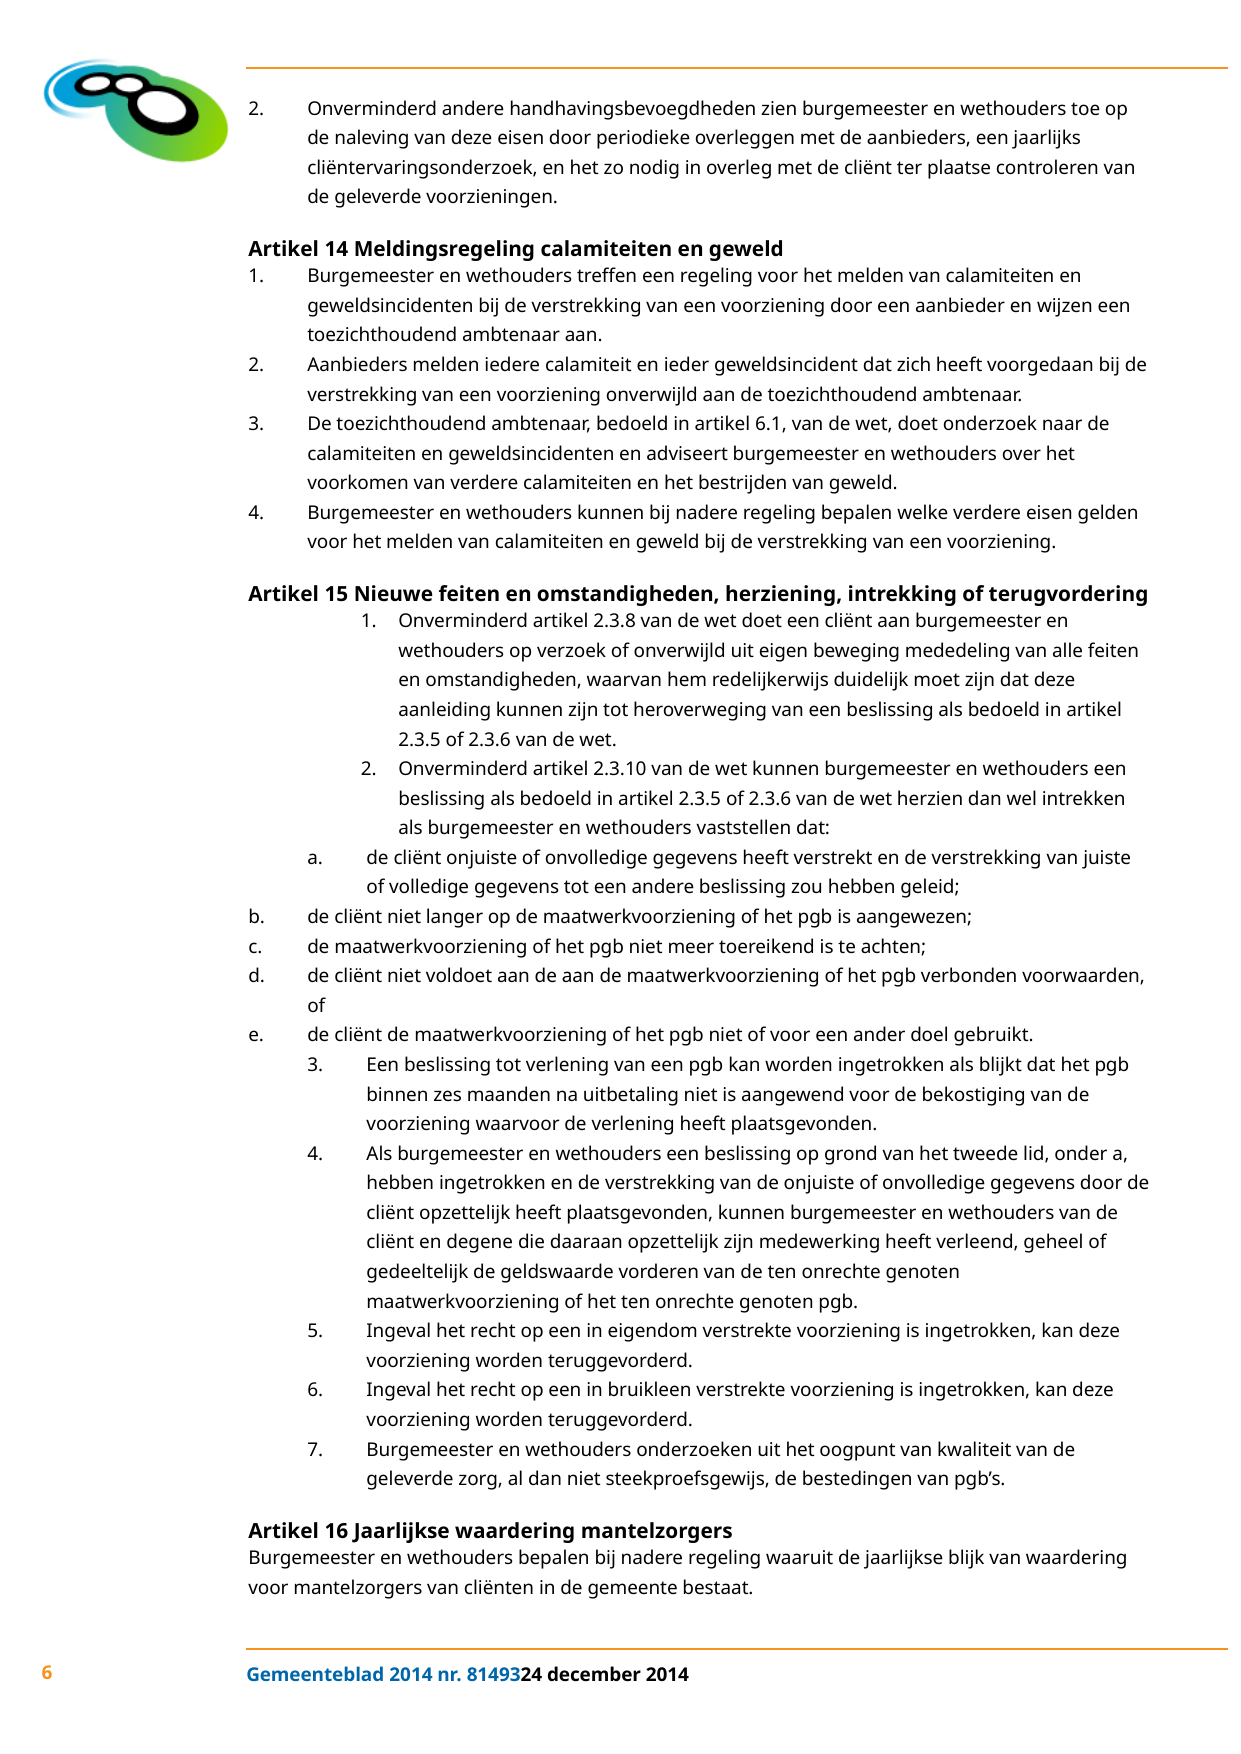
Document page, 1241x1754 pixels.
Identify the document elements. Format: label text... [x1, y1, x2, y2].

list de cliënt niet voldoet aan de aan de maatwerkvoorziening of het pgb verbonden voorwaarden, of [248, 962, 1152, 1018]
list de cliënt onjuiste of onvolledige gegevens heeft verstrekt en de verstrekking van juiste of volledige gegevens tot een andere beslissing zou hebben geleid; [307, 844, 1152, 899]
list de cliënt de maatwerkvoorziening of het pgb niet of voor een ander doel gebruikt. [248, 1022, 1152, 1047]
list Onverminderd andere handhavingsbevoegdheden zien burgemeester en wethouders toe op de naleving van deze eisen door periodieke overleggen met de aanbieders, een jaarlijks cliëntervaringsonderzoek, en het zo nodig in overleg met de cliënt ter plaatse controleren van de geleverde voorzieningen. [248, 95, 1152, 209]
list Als burgemeester en wethouders een beslissing op grond van het tweede lid, onder a, hebben ingetrokken en de verstrekking van de onjuiste of onvolledige gegevens door de cliënt opzettelijk heeft plaatsgevonden, kunnen burgemeester en wethouders van de cliënt en degene die daaraan opzettelijk zijn medewerking heeft verleend, geheel of gedeeltelijk de geldswaarde vorderen van de ten onrechte genoten maatwerkvoorziening of het ten onrechte genoten pgb. [307, 1140, 1152, 1314]
list de cliënt niet langer op de maatwerkvoorziening of het pgb is aangewezen; [248, 903, 1152, 929]
list Burgemeester en wethouders kunnen bij nadere regeling bepalen welke verdere eisen gelden voor het melden van calamiteiten en geweld bij de verstrekking van een voorziening. [248, 499, 1152, 554]
list Aanbieders melden iedere calamiteit en ieder geweldsincident dat zich heeft voorgedaan bij de verstrekking van een voorziening onverwijld aan de toezichthoudend ambtenaar. [248, 351, 1152, 406]
list de maatwerkvoorziening of het pgb niet meer toereikend is te achten; [248, 933, 1152, 959]
text Burgemeester en wethouders bepalen bij nadere regeling waaruit de jaarlijkse blijk van waardering voor mantelzorgers van cliënten in de gemeente bestaat. [248, 1544, 1152, 1599]
list Burgemeester en wethouders onderzoeken uit het oogpunt van kwaliteit van de geleverde zorg, al dan niet steekproefsgewijs, de bestedingen van pgb’s. [307, 1436, 1152, 1491]
text Artikel 16 Jaarlijkse waardering mantelzorgers [248, 1516, 1152, 1544]
list Ingeval het recht op een in eigendom verstrekte voorziening is ingetrokken, kan deze voorziening worden teruggevorderd. [307, 1317, 1152, 1373]
list Onverminderd artikel 2.3.10 van de wet kunnen burgemeester en wethouders een beslissing als bedoeld in artikel 2.3.5 of 2.3.6 van de wet herzien dan wel intrekken als burgemeester en wethouders vaststellen dat: [361, 755, 1152, 840]
list Onverminderd artikel 2.3.8 van de wet doet een cliënt aan burgemeester en wethouders op verzoek of onverwijld uit eigen beweging mededeling van alle feiten en omstandigheden, waarvan hem redelijkerwijs duidelijk moet zijn dat deze aanleiding kunnen zijn tot heroverweging van een beslissing als bedoeld in artikel 2.3.5 of 2.3.6 van de wet. [361, 607, 1152, 752]
list Een beslissing tot verlening van een pgb kan worden ingetrokken als blijkt dat het pgb binnen zes maanden na uitbetaling niet is aangewend voor de bekostiging van de voorziening waarvoor de verlening heeft plaatsgevonden. [307, 1051, 1152, 1136]
list Ingeval het recht op een in bruikleen verstrekte voorziening is ingetrokken, kan deze voorziening worden teruggevorderd. [307, 1377, 1152, 1432]
text Artikel 14 Meldingsregeling calamiteiten en geweld [248, 234, 1152, 262]
text Artikel 15 Nieuwe feiten en omstandigheden, herziening, intrekking of terugvordering [248, 579, 1152, 607]
list Burgemeester en wethouders treffen een regeling voor het melden van calamiteiten en geweldsincidenten bij de verstrekking van een voorziening door een aanbieder en wijzen een toezichthoudend ambtenaar aan. [248, 262, 1152, 347]
picture [41, 47, 231, 172]
list De toezichthoudend ambtenaar, bedoeld in artikel 6.1, van de wet, doet onderzoek naar de calamiteiten en geweldsincidenten en adviseert burgemeester en wethouders over het voorkomen van verdere calamiteiten en het bestrijden van geweld. [248, 410, 1152, 495]
